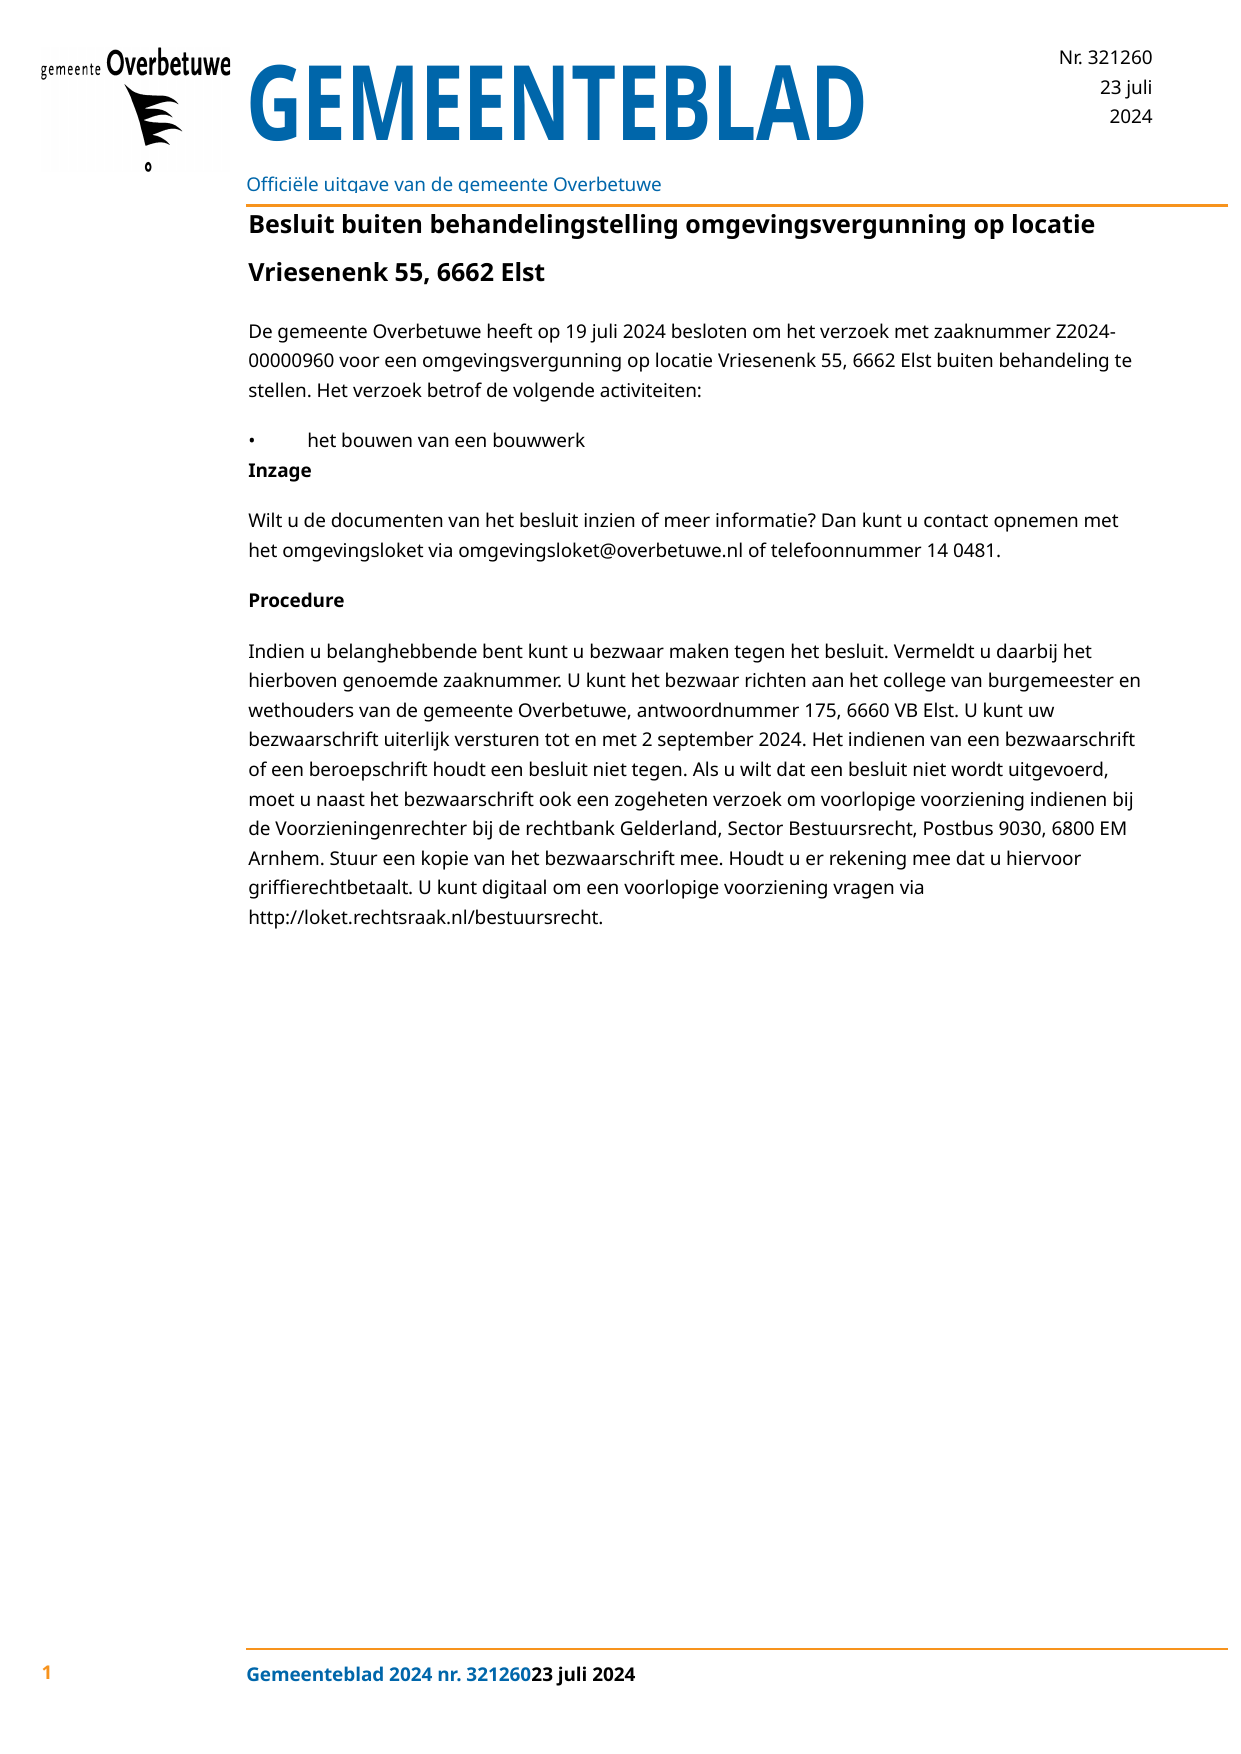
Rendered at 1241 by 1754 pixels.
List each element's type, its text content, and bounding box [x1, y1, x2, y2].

text Wilt u de documenten van het besluit inzien of meer informatie? Dan kunt u contact opnemen met het omgevingsloket via omgevingsloket@overbetuwe.nl of telefoonnummer 14 0481. [248, 507, 1152, 563]
text De gemeente Overbetuwe heeft op 19 juli 2024 besloten om het verzoek met zaaknummer Z2024-00000960 voor een omgevingsvergunning op locatie Vriesenenk 55, 6662 Elst buiten behandeling te stellen. Het verzoek betrof de volgende activiteiten: [248, 318, 1152, 403]
text Procedure [248, 587, 1152, 613]
picture [41, 47, 231, 172]
text Besluit buiten behandelingstelling omgevingsvergunning op locatie Vriesenenk 55, 6662 Elst [248, 207, 1152, 288]
list het bouwen van een bouwwerk [248, 427, 1152, 453]
text Inzage [248, 457, 1152, 483]
text Indien u belanghebbende bent kunt u bezwaar maken tegen het besluit. Vermeldt u daarbij het hierboven genoemde zaaknummer. U kunt het bezwaar richten aan het college van burgemeester en wethouders van de gemeente Overbetuwe, antwoordnummer 175, 6660 VB Elst. U kunt uw bezwaarschrift uiterlijk versturen tot en met 2 september 2024. Het indienen van een bezwaarschrift of een beroepschrift houdt een besluit niet tegen. Als u wilt dat een besluit niet wordt uitgevoerd, moet u naast het bezwaarschrift ook een zogeheten verzoek om voorlopige voorziening indienen bij de Voorzieningenrechter bij de rechtbank Gelderland, Sector Bestuursrecht, Postbus 9030, 6800 EM Arnhem. Stuur een kopie van het bezwaarschrift mee. Houdt u er rekening mee dat u hiervoor griffierechtbetaalt. U kunt digitaal om een voorlopige voorziening vragen via http://loket.rechtsraak.nl/bestuursrecht. [248, 638, 1152, 930]
